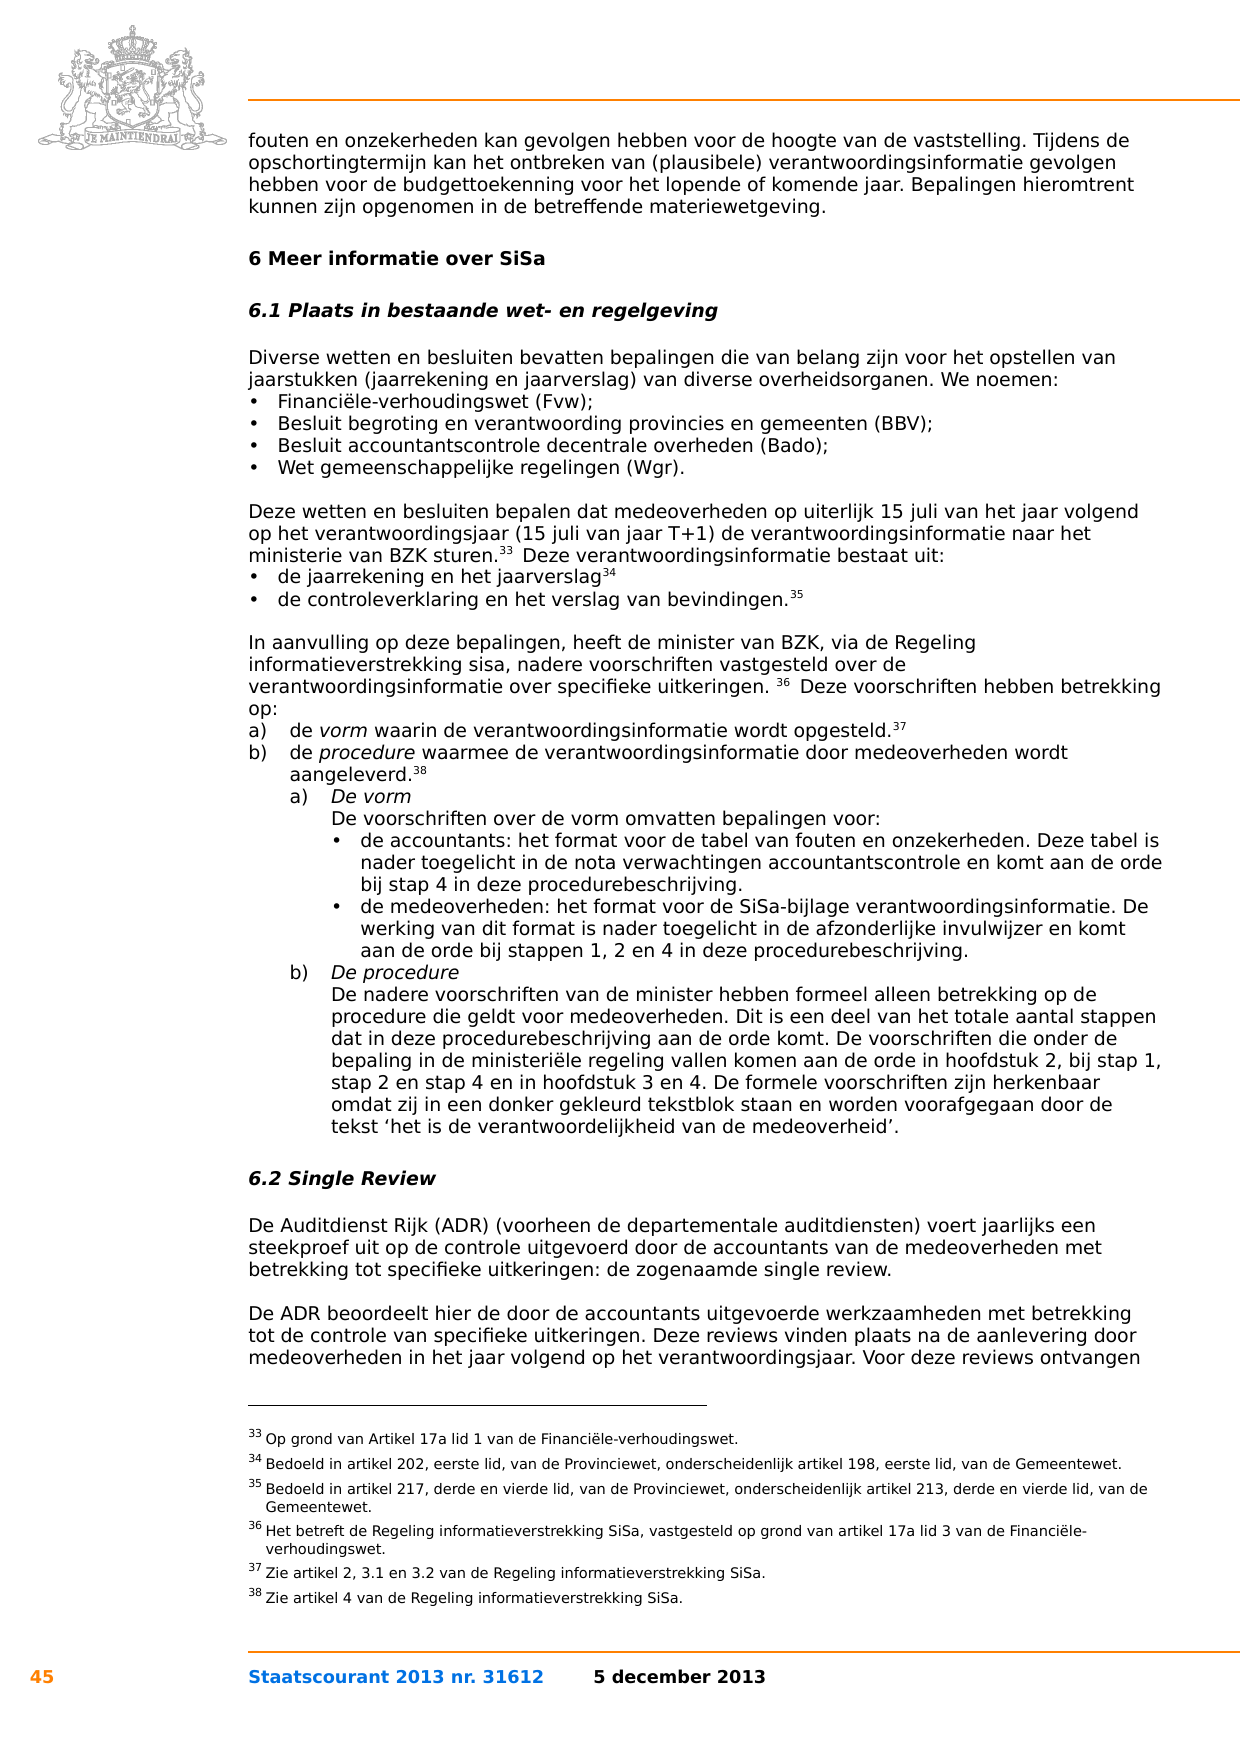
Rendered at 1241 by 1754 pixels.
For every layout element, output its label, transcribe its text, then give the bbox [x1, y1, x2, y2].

text • de accountants: het format voor de tabel van fouten en onzekerheden. Deze tabel is nader toegelicht in de nota verwachtingen accountantscontrole en komt aan de orde bij stap 4 in deze procedurebeschrijving. [331, 830, 1163, 896]
text b) de procedure waarmee de verantwoordingsinformatie door medeoverheden wordt aangeleverd. [248, 742, 1163, 786]
text In aanvulling op deze bepalingen, heeft de minister van BZK, via de Regeling informatieverstrekking sisa, nadere voorschriften vastgesteld over de verantwoordingsinformatie over specifieke uitkeringen. Deze voorschriften hebben betrekking op: [248, 632, 1163, 720]
text Het betreft de Regeling informatieverstrekking SiSa, vastgesteld op grond van artikel 17a lid 3 van de Financiële-verhoudingswet. [248, 1519, 1163, 1558]
text a) de vorm waarin de verantwoordingsinformatie wordt opgesteld. [248, 720, 1163, 742]
text • Besluit begroting en verantwoording provincies en gemeenten (BBV); [248, 413, 1163, 435]
text Deze wetten en besluiten bepalen dat medeoverheden op uiterlijk 15 juli van het jaar volgend op het verantwoordingsjaar (15 juli van jaar T+1) de verantwoordingsinformatie naar het ministerie van BZK sturen. Deze verantwoordingsinformatie bestaat uit: [248, 501, 1163, 566]
text • Wet gemeenschappelijke regelingen (Wgr). [248, 457, 1163, 479]
text Diverse wetten en besluiten bevatten bepalingen die van belang zijn voor het opstellen van jaarstukken (jaarrekening en jaarverslag) van diverse overheidsorganen. We noemen: [248, 347, 1163, 391]
text De voorschriften over de vorm omvatten bepalingen voor: [331, 808, 1163, 830]
text Zie artikel 2, 3.1 en 3.2 van de Regeling informatieverstrekking SiSa. [248, 1561, 1163, 1583]
subtitle 6.1 Plaats in bestaande wet- en regelgeving [248, 300, 1163, 322]
text De ADR beoordeelt hier de door de accountants uitgevoerde werkzaamheden met betrekking tot de controle van specifieke uitkeringen. Deze reviews vinden plaats na de aanlevering door medeoverheden in het jaar volgend op het verantwoordingsjaar. Voor deze reviews ontvangen [248, 1303, 1163, 1368]
text fouten en onzekerheden kan gevolgen hebben voor de hoogte van de vaststelling. Tijdens de opschortingtermijn kan het ontbreken van (plausibele) verantwoordingsinformatie gevolgen hebben voor de budgettoekenning voor het lopende of komende jaar. Bepalingen hieromtrent kunnen zijn opgenomen in de betreffende materiewetgeving. [248, 130, 1163, 218]
subtitle 6 Meer informatie over SiSa [248, 248, 1163, 270]
text • de controleverklaring en het verslag van bevindingen. [248, 588, 1163, 610]
subtitle 6.2 Single Review [248, 1168, 1163, 1190]
text Zie artikel 4 van de Regeling informatieverstrekking SiSa. [248, 1586, 1163, 1608]
text De Auditdienst Rijk (ADR) (voorheen de departementale auditdiensten) voert jaarlijks een steekproef uit op de controle uitgevoerd door de accountants van de medeoverheden met betrekking tot specifieke uitkeringen: de zogenaamde single review. [248, 1215, 1163, 1281]
text • Besluit accountantscontrole decentrale overheden (Bado); [248, 435, 1163, 457]
text • de jaarrekening en het jaarverslag [248, 566, 1163, 588]
text • Financiële-verhoudingswet (Fvw); [248, 391, 1163, 413]
text Bedoeld in artikel 202, eerste lid, van de Provinciewet, onderscheidenlijk artikel 198, eerste lid, van de Gemeentewet. [248, 1452, 1163, 1474]
text a) De vorm [289, 786, 1163, 808]
text Op grond van Artikel 17a lid 1 van de Financiële-verhoudingswet. [248, 1427, 1163, 1449]
text De nadere voorschriften van de minister hebben formeel alleen betrekking op de procedure die geldt voor medeoverheden. Dit is een deel van het totale aantal stappen dat in deze procedurebeschrijving aan de orde komt. De voorschriften die onder de bepaling in de ministeriële regeling vallen komen aan de orde in hoofdstuk 2, bij stap 1, stap 2 en stap 4 en in hoofdstuk 3 en 4. De formele voorschriften zijn herkenbaar omdat zij in een donker gekleurd tekstblok staan en worden voorafgegaan door de tekst ‘het is de verantwoordelijkheid van de medeoverheid’. [331, 984, 1163, 1138]
text Bedoeld in artikel 217, derde en vierde lid, van de Provinciewet, onderscheidenlijk artikel 213, derde en vierde lid, van de Gemeentewet. [248, 1477, 1163, 1516]
text • de medeoverheden: het format voor de SiSa-bijlage verantwoordingsinformatie. De werking van dit format is nader toegelicht in de afzonderlijke invulwijzer en komt aan de orde bij stappen 1, 2 en 4 in deze procedurebeschrijving. [331, 896, 1163, 962]
text b) De procedure [289, 962, 1163, 984]
picture [38, 25, 227, 150]
